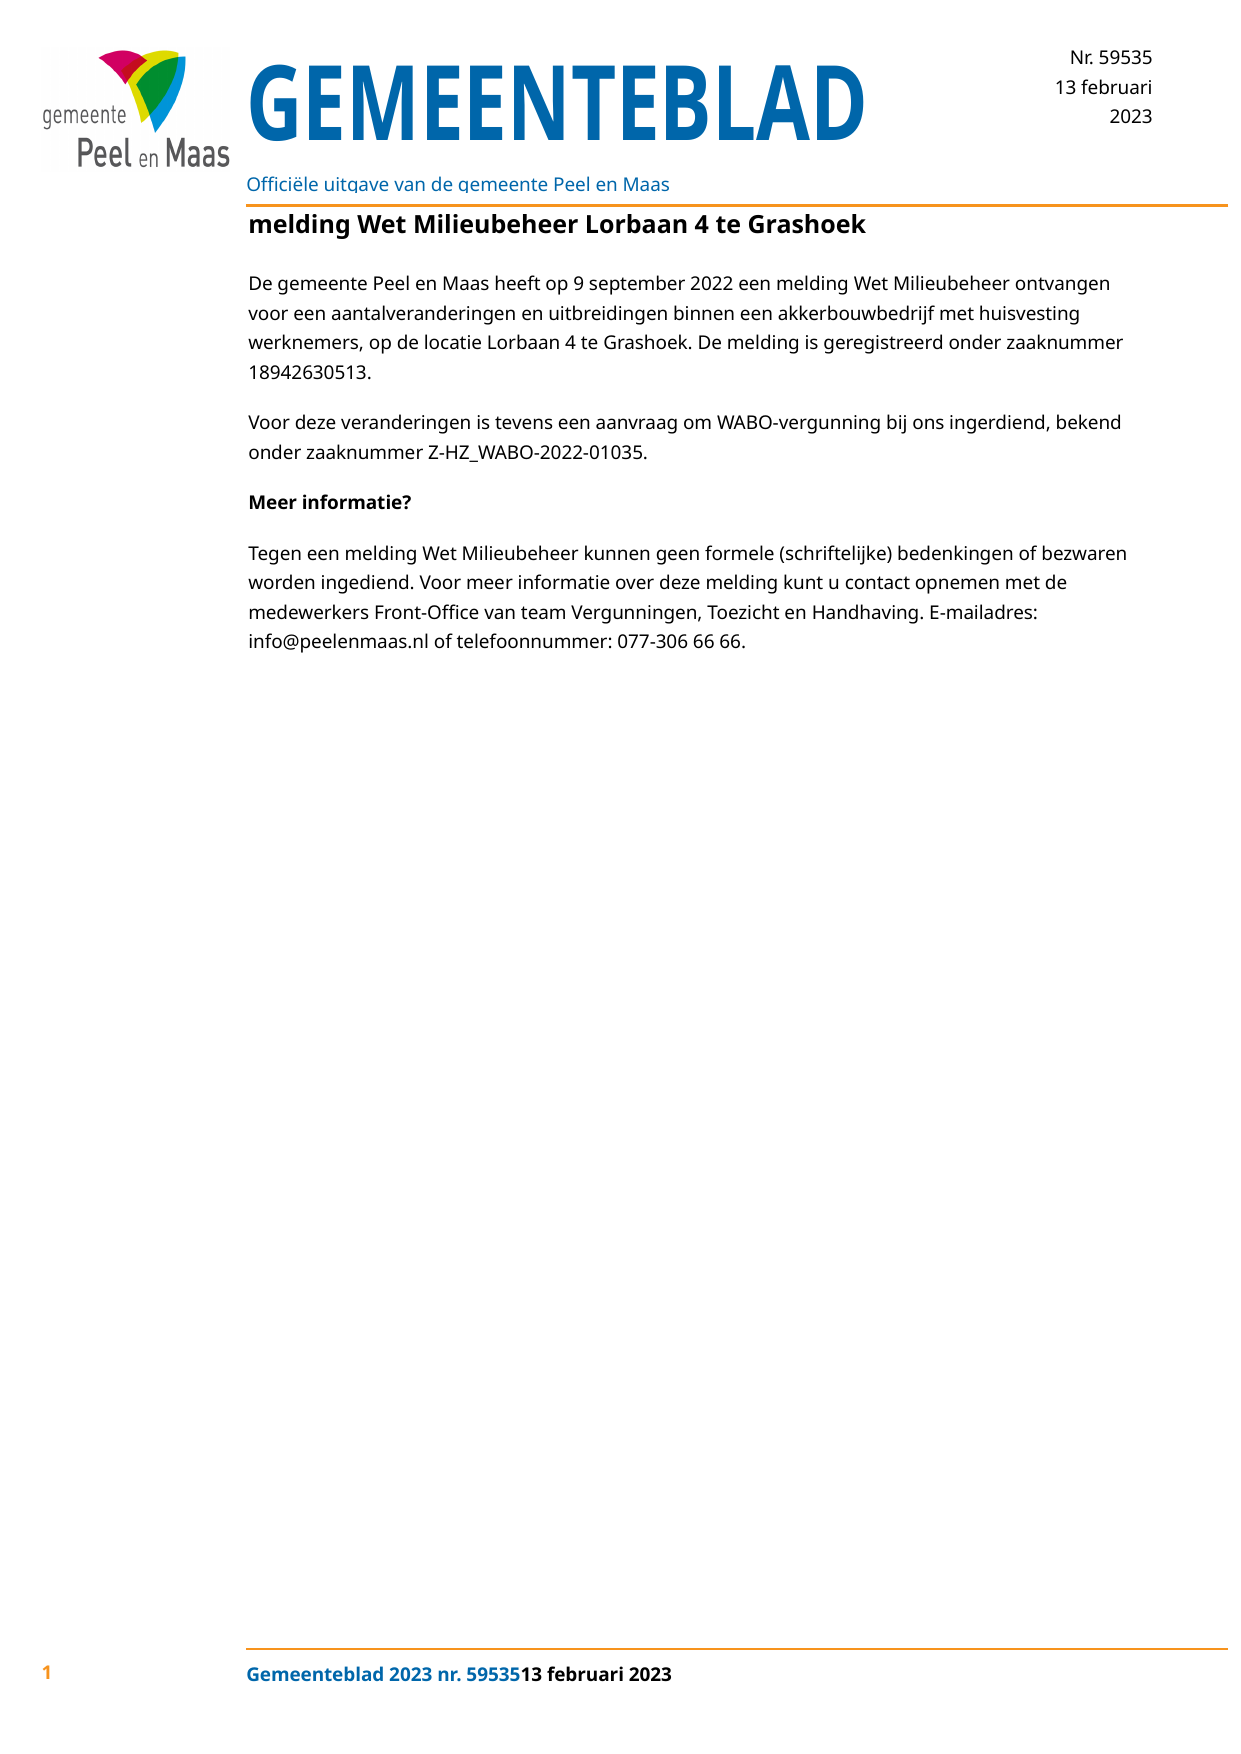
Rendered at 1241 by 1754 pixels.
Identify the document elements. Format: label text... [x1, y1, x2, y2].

text De gemeente Peel en Maas heeft op 9 september 2022 een melding Wet Milieubeheer ontvangen voor een aantalveranderingen en uitbreidingen binnen een akkerbouwbedrijf met huisvesting werknemers, op de locatie Lorbaan 4 te Grashoek. De melding is geregistreerd onder zaaknummer 18942630513. [248, 270, 1152, 385]
text melding Wet Milieubeheer Lorbaan 4 te Grashoek [248, 207, 1152, 241]
text Tegen een melding Wet Milieubeheer kunnen geen formele (schriftelijke) bedenkingen of bezwaren worden ingediend. Voor meer informatie over deze melding kunt u contact opnemen met de medewerkers Front-Office van team Vergunningen, Toezicht en Handhaving. E-mailadres: info@peelenmaas.nl of telefoonnummer: 077-306 66 66. [248, 540, 1152, 654]
text Voor deze veranderingen is tevens een aanvraag om WABO-vergunning bij ons ingerdiend, bekend onder zaaknummer Z-HZ_WABO-2022-01035. [248, 409, 1152, 465]
picture [41, 47, 231, 172]
text Meer informatie? [248, 489, 1152, 515]
